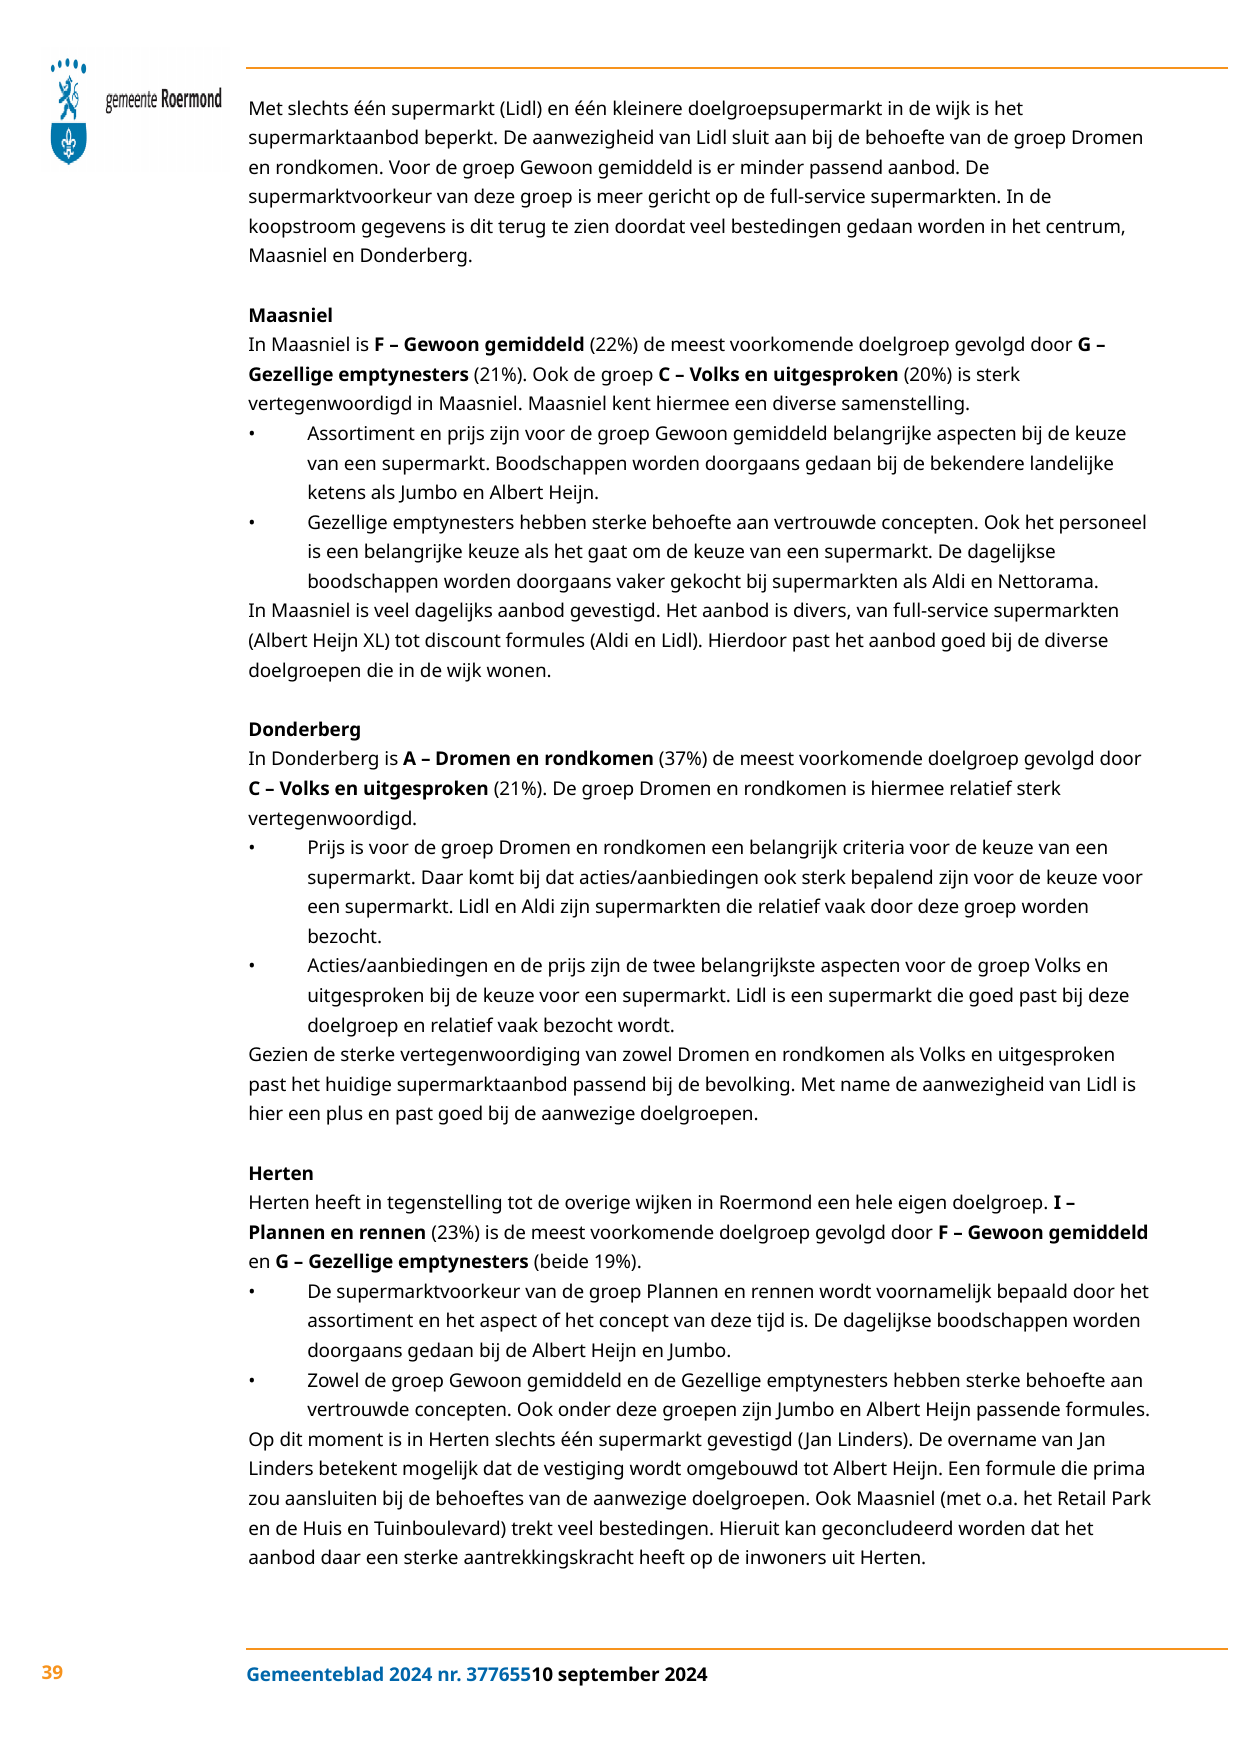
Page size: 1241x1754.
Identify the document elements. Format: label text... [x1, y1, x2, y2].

text Herten heeft in tegenstelling tot de overige wijken in Roermond een hele eigen doelgroep. I – Plannen en rennen (23%) is de meest voorkomende doelgroep gevolgd door F – Gewoon gemiddeld en G – Gezellige emptynesters (beide 19%). [248, 1189, 1152, 1274]
list Acties/aanbiedingen en de prijs zijn de twee belangrijkste aspecten voor de groep Volks en uitgesproken bij de keuze voor een supermarkt. Lidl is een supermarkt die goed past bij deze doelgroep en relatief vaak bezocht wordt. [248, 953, 1152, 1038]
list Gezellige emptynesters hebben sterke behoefte aan vertrouwde concepten. Ook het personeel is een belangrijke keuze als het gaat om de keuze van een supermarkt. De dagelijkse boodschappen worden doorgaans vaker gekocht bij supermarkten als Aldi en Nettorama. [248, 509, 1152, 594]
text Op dit moment is in Herten slechts één supermarkt gevestigd (Jan Linders). De overname van Jan Linders betekent mogelijk dat de vestiging wordt omgebouwd tot Albert Heijn. Een formule die prima zou aansluiten bij de behoeftes van de aanwezige doelgroepen. Ook Maasniel (met o.a. het Retail Park en de Huis en Tuinboulevard) trekt veel bestedingen. Hieruit kan geconcludeerd worden dat het aanbod daar een sterke aantrekkingskracht heeft op de inwoners uit Herten. [248, 1426, 1152, 1570]
text Herten [248, 1160, 1152, 1186]
text In Donderberg is A – Dromen en rondkomen (37%) de meest voorkomende doelgroep gevolgd door C – Volks en uitgesproken (21%). De groep Dromen en rondkomen is hiermee relatief sterk vertegenwoordigd. [248, 746, 1152, 831]
list Assortiment en prijs zijn voor de groep Gewoon gemiddeld belangrijke aspecten bij de keuze van een supermarkt. Boodschappen worden doorgaans gedaan bij de bekendere landelijke ketens als Jumbo en Albert Heijn. [248, 420, 1152, 505]
text In Maasniel is veel dagelijks aanbod gevestigd. Het aanbod is divers, van full-service supermarkten (Albert Heijn XL) tot discount formules (Aldi en Lidl). Hierdoor past het aanbod goed bij de diverse doelgroepen die in de wijk wonen. [248, 598, 1152, 683]
picture [41, 47, 231, 172]
text Donderberg [248, 716, 1152, 742]
text Gezien de sterke vertegenwoordiging van zowel Dromen en rondkomen als Volks en uitgesproken past het huidige supermarktaanbod passend bij de bevolking. Met name de aanwezigheid van Lidl is hier een plus en past goed bij de aanwezige doelgroepen. [248, 1041, 1152, 1126]
list Zowel de groep Gewoon gemiddeld en de Gezellige emptynesters hebben sterke behoefte aan vertrouwde concepten. Ook onder deze groepen zijn Jumbo en Albert Heijn passende formules. [248, 1367, 1152, 1422]
text Met slechts één supermarkt (Lidl) en één kleinere doelgroepsupermarkt in de wijk is het supermarktaanbod beperkt. De aanwezigheid van Lidl sluit aan bij de behoefte van de groep Dromen en rondkomen. Voor de groep Gewoon gemiddeld is er minder passend aanbod. De supermarktvoorkeur van deze groep is meer gericht op de full-service supermarkten. In de koopstroom gegevens is dit terug te zien doordat veel bestedingen gedaan worden in het centrum, Maasniel en Donderberg. [248, 95, 1152, 268]
text Maasniel [248, 302, 1152, 328]
text In Maasniel is F – Gewoon gemiddeld (22%) de meest voorkomende doelgroep gevolgd door G – Gezellige emptynesters (21%). Ook de groep C – Volks en uitgesproken (20%) is sterk vertegenwoordigd in Maasniel. Maasniel kent hiermee een diverse samenstelling. [248, 331, 1152, 416]
list De supermarktvoorkeur van de groep Plannen en rennen wordt voornamelijk bepaald door het assortiment en het aspect of het concept van deze tijd is. De dagelijkse boodschappen worden doorgaans gedaan bij de Albert Heijn en Jumbo. [248, 1278, 1152, 1363]
list Prijs is voor de groep Dromen en rondkomen een belangrijk criteria voor de keuze van een supermarkt. Daar komt bij dat acties/aanbiedingen ook sterk bepalend zijn voor de keuze voor een supermarkt. Lidl en Aldi zijn supermarkten die relatief vaak door deze groep worden bezocht. [248, 834, 1152, 949]
